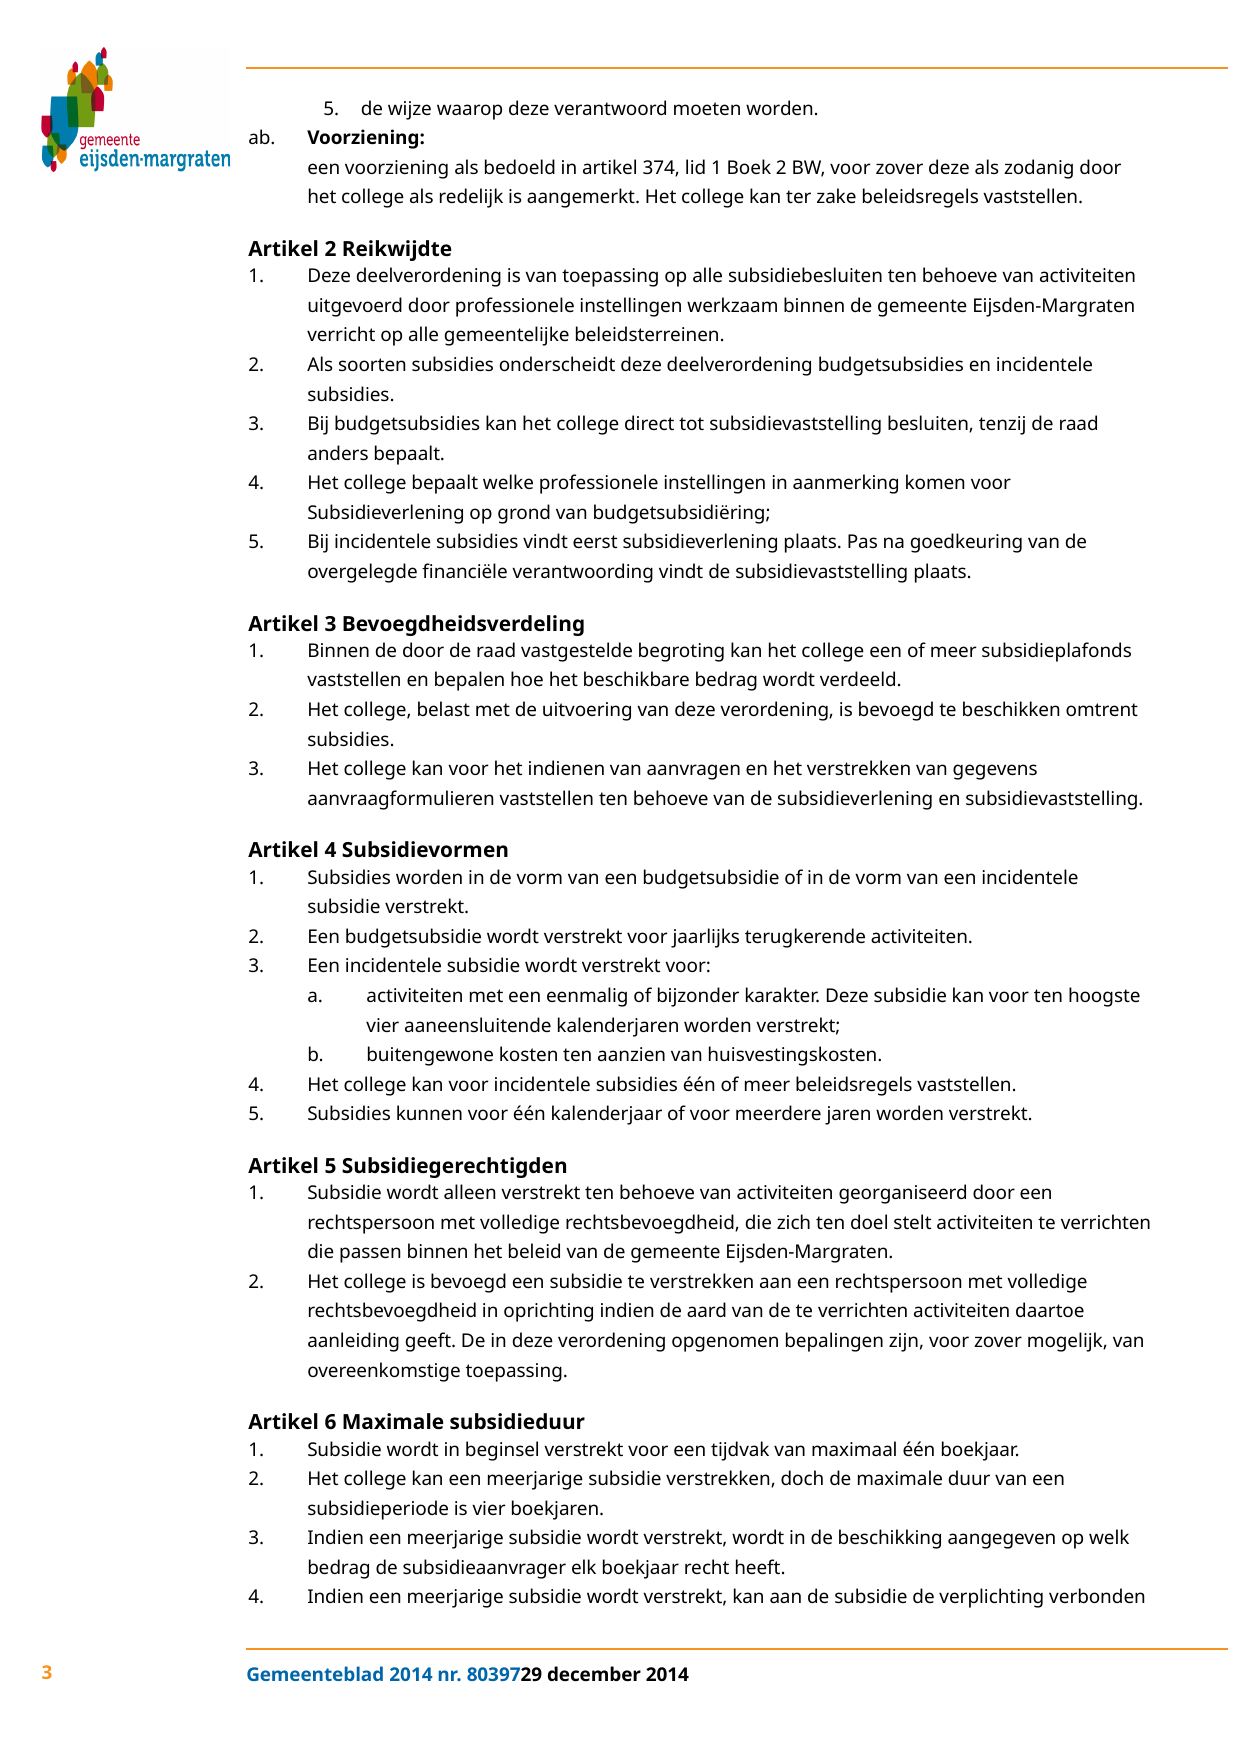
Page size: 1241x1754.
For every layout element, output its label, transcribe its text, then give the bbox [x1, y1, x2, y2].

text Artikel 3 Bevoegdheidsverdeling [248, 609, 1152, 637]
list Het college is bevoegd een subsidie te verstrekken aan een rechtspersoon met volledige rechtsbevoegdheid in oprichting indien de aard van de te verrichten activiteiten daartoe aanleiding geeft. De in deze verordening opgenomen bepalingen zijn, voor zover mogelijk, van overeenkomstige toepassing. [248, 1268, 1152, 1383]
list Subsidies kunnen voor één kalenderjaar of voor meerdere jaren worden verstrekt. [248, 1101, 1152, 1126]
list Binnen de door de raad vastgestelde begroting kan het college een of meer subsidieplafonds vaststellen en bepalen hoe het beschikbare bedrag wordt verdeeld. [248, 637, 1152, 692]
list Het college kan voor incidentele subsidies één of meer beleidsregels vaststellen. [248, 1071, 1152, 1097]
list de wijze waarop deze verantwoord moeten worden. [323, 95, 1152, 121]
list Het college, belast met de uitvoering van deze verordening, is bevoegd te beschikken omtrent subsidies. [248, 696, 1152, 752]
list een voorziening als bedoeld in artikel 374, lid 1 Boek 2 BW, voor zover deze als zodanig door het college als redelijk is aangemerkt. Het college kan ter zake beleidsregels vaststellen. [248, 154, 1152, 209]
list Subsidie wordt in beginsel verstrekt voor een tijdvak van maximaal één boekjaar. [248, 1436, 1152, 1461]
list buitengewone kosten ten aanzien van huisvestingskosten. [307, 1041, 1152, 1067]
picture [41, 47, 231, 172]
list Bij budgetsubsidies kan het college direct tot subsidievaststelling besluiten, tenzij de raad anders bepaalt. [248, 410, 1152, 466]
text Artikel 6 Maximale subsidieduur [248, 1407, 1152, 1436]
list Het college bepaalt welke professionele instellingen in aanmerking komen voor Subsidieverlening op grond van budgetsubsidiëring; [248, 469, 1152, 525]
list Bij incidentele subsidies vindt eerst subsidieverlening plaats. Pas na goedkeuring van de overgelegde financiële verantwoording vindt de subsidievaststelling plaats. [248, 529, 1152, 584]
list Voorziening: [248, 124, 1152, 150]
list Het college kan een meerjarige subsidie verstrekken, doch de maximale duur van een subsidieperiode is vier boekjaren. [248, 1465, 1152, 1521]
text Artikel 5 Subsidiegerechtigden [248, 1151, 1152, 1179]
list Subsidies worden in de vorm van een budgetsubsidie of in de vorm van een incidentele subsidie verstrekt. [248, 864, 1152, 919]
text Artikel 4 Subsidievormen [248, 835, 1152, 864]
list Indien een meerjarige subsidie wordt verstrekt, kan aan de subsidie de verplichting verbonden [248, 1584, 1152, 1609]
text Artikel 2 Reikwijdte [248, 234, 1152, 262]
list Het college kan voor het indienen van aanvragen en het verstrekken van gegevens aanvraagformulieren vaststellen ten behoeve van de subsidieverlening en subsidievaststelling. [248, 755, 1152, 811]
list Indien een meerjarige subsidie wordt verstrekt, wordt in de beschikking aangegeven op welk bedrag de subsidieaanvrager elk boekjaar recht heeft. [248, 1524, 1152, 1580]
list activiteiten met een eenmalig of bijzonder karakter. Deze subsidie kan voor ten hoogste vier aaneensluitende kalenderjaren worden verstrekt; [307, 982, 1152, 1037]
list Een budgetsubsidie wordt verstrekt voor jaarlijks terugkerende activiteiten. [248, 923, 1152, 949]
list Als soorten subsidies onderscheidt deze deelverordening budgetsubsidies en incidentele subsidies. [248, 351, 1152, 406]
list Deze deelverordening is van toepassing op alle subsidiebesluiten ten behoeve van activiteiten uitgevoerd door professionele instellingen werkzaam binnen de gemeente Eijsden-Margraten verricht op alle gemeentelijke beleidsterreinen. [248, 262, 1152, 347]
list Subsidie wordt alleen verstrekt ten behoeve van activiteiten georganiseerd door een rechtspersoon met volledige rechtsbevoegdheid, die zich ten doel stelt activiteiten te verrichten die passen binnen het beleid van de gemeente Eijsden-Margraten. [248, 1179, 1152, 1264]
list Een incidentele subsidie wordt verstrekt voor: [248, 953, 1152, 978]
